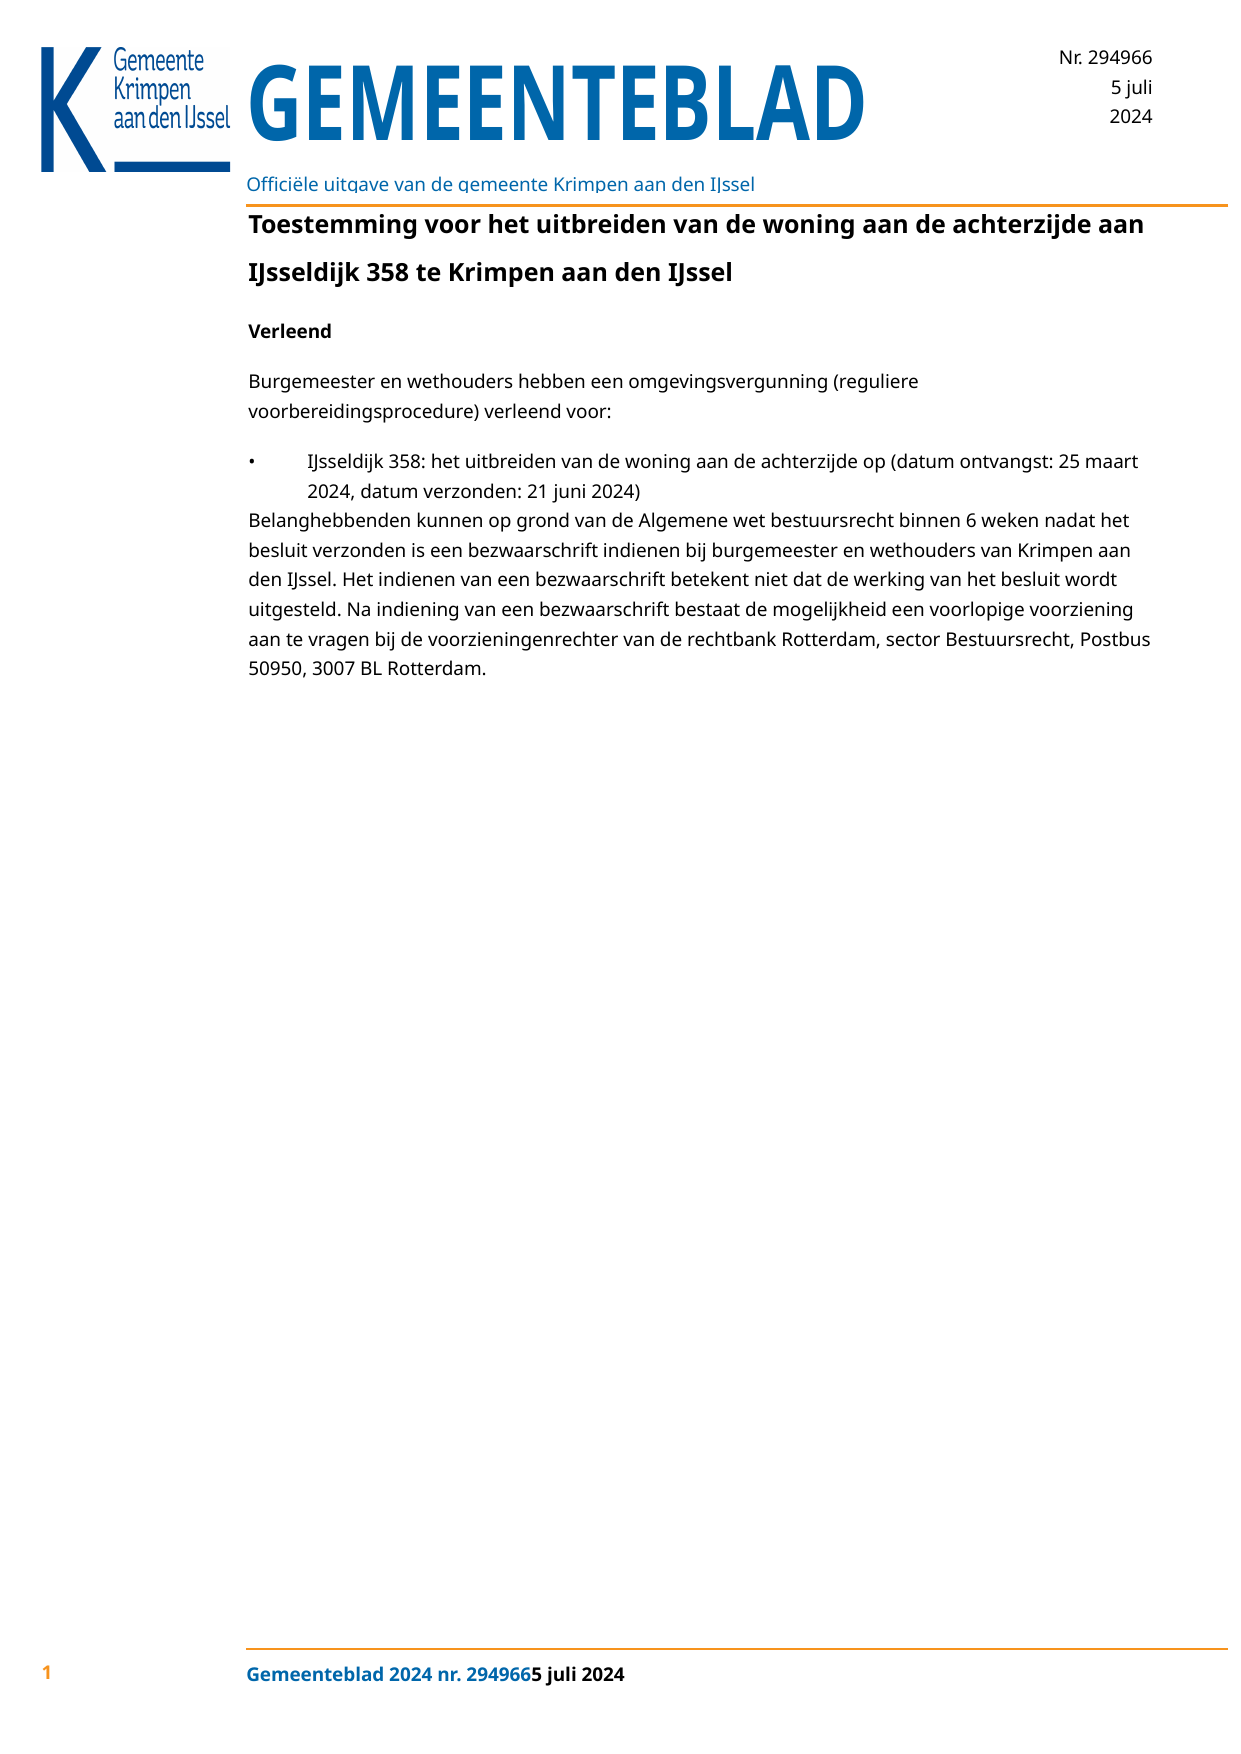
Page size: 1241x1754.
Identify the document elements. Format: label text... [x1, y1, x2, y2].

picture [41, 47, 231, 172]
list IJsseldijk 358: het uitbreiden van de woning aan de achterzijde op (datum ontvangst: 25 maart 2024, datum verzonden: 21 juni 2024) [248, 448, 1152, 504]
text Belanghebbenden kunnen op grond van de Algemene wet bestuursrecht binnen 6 weken nadat het besluit verzonden is een bezwaarschrift indienen bij burgemeester en wethouders van Krimpen aan den IJssel. Het indienen van een bezwaarschrift betekent niet dat de werking van het besluit wordt uitgesteld. Na indiening van een bezwaarschrift bestaat de mogelijkheid een voorlopige voorziening aan te vragen bij de voorzieningenrechter van de rechtbank Rotterdam, sector Bestuursrecht, Postbus 50950, 3007 BL Rotterdam. [248, 507, 1152, 681]
text Verleend [248, 318, 1152, 344]
text Burgemeester en wethouders hebben een omgevingsvergunning (reguliere voorbereidingsprocedure) verleend voor: [248, 368, 1152, 424]
text Toestemming voor het uitbreiden van de woning aan de achterzijde aan IJsseldijk 358 te Krimpen aan den IJssel [248, 207, 1152, 288]
